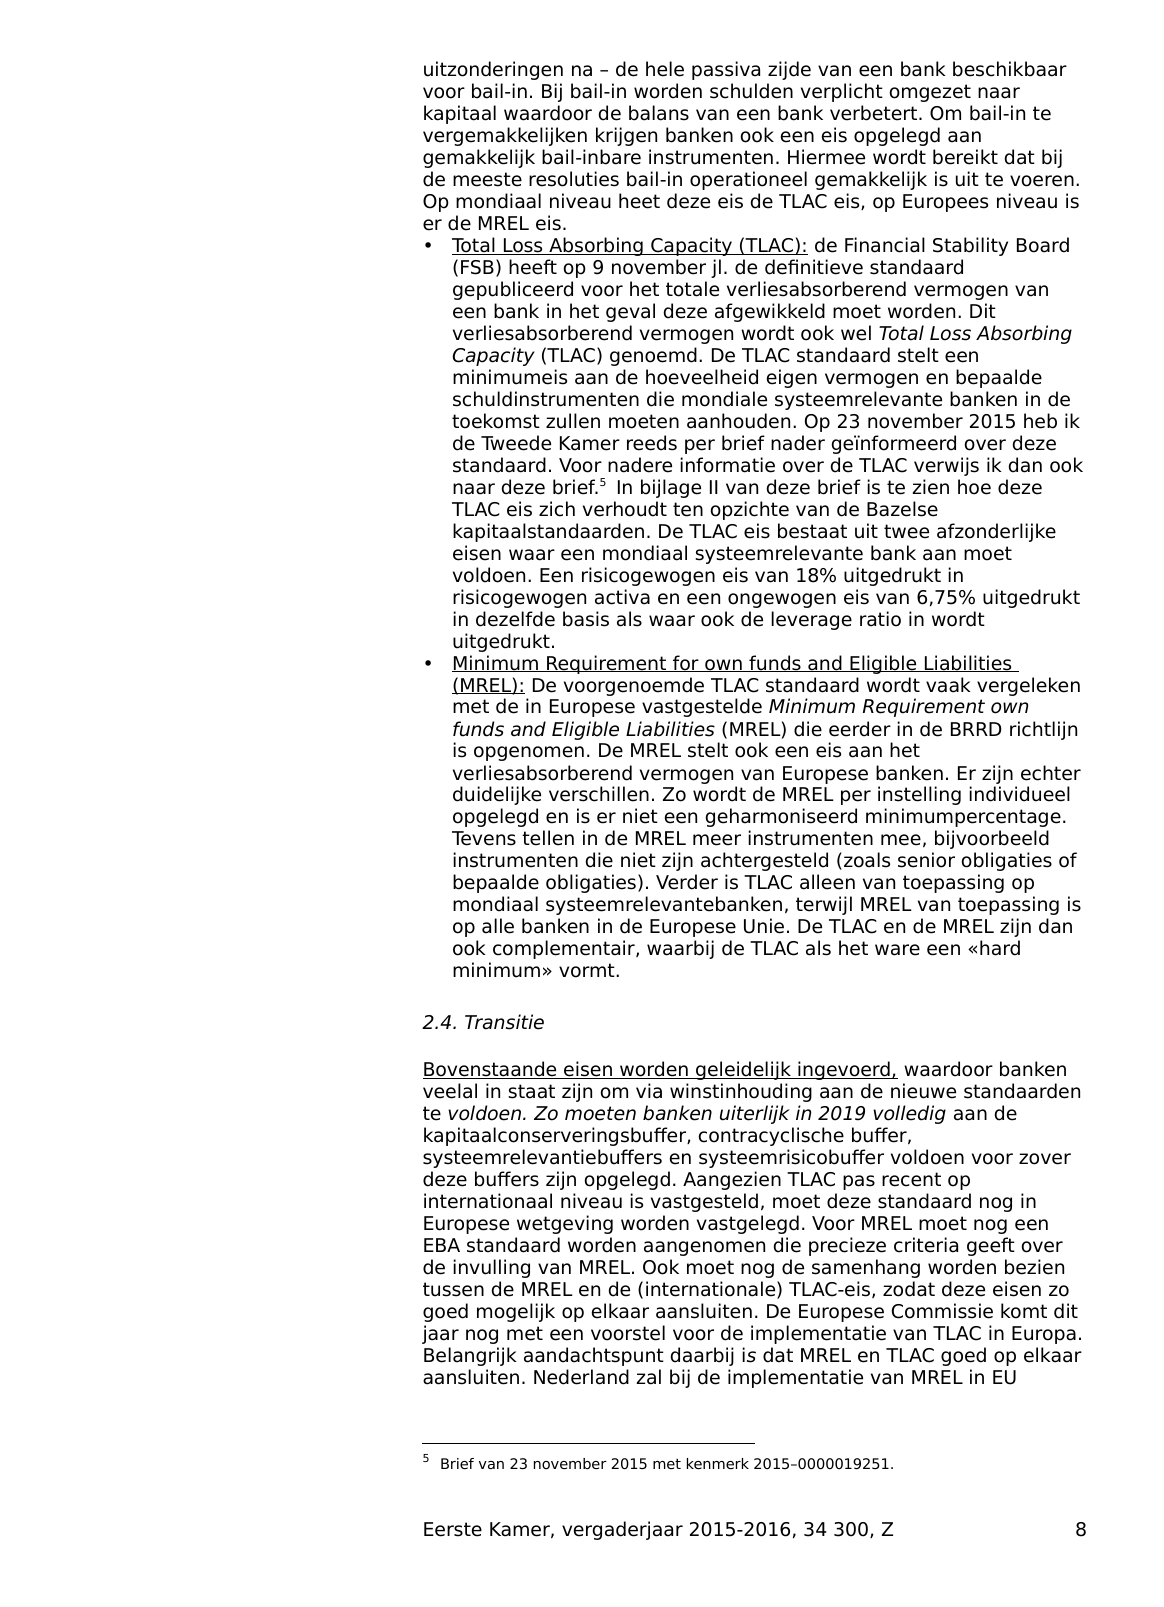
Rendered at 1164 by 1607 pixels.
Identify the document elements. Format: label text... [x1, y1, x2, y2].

text • Total Loss Absorbing Capacity (TLAC): de Financial Stability Board (FSB) heeft op 9 november jl. de definitieve standaard gepubliceerd voor het totale verliesabsorberend vermogen van een bank in het geval deze afgewikkeld moet worden. Dit verliesabsorberend vermogen wordt ook wel Total Loss Absorbing Capacity (TLAC) genoemd. De TLAC standaard stelt een minimumeis aan de hoeveelheid eigen vermogen en bepaalde schuldinstrumenten die mondiale systeemrelevante banken in de toekomst zullen moeten aanhouden. Op 23 november 2015 heb ik de Tweede Kamer reeds per brief nader geïnformeerd over deze standaard. Voor nadere informatie over de TLAC verwijs ik dan ook naar deze brief. In bijlage II van deze brief is te zien hoe deze TLAC eis zich verhoudt ten opzichte van de Bazelse kapitaalstandaarden. De TLAC eis bestaat uit twee afzonderlijke eisen waar een mondiaal systeemrelevante bank aan moet voldoen. Een risicogewogen eis van 18% uitgedrukt in risicogewogen activa en een ongewogen eis van 6,75% uitgedrukt in dezelfde basis als waar ook de leverage ratio in wordt uitgedrukt. [422, 235, 1087, 652]
subtitle 2.4. Transitie [422, 1012, 1087, 1034]
text • Minimum Requirement for own funds and Eligible Liabilities (MREL): De voorgenoemde TLAC standaard wordt vaak vergeleken met de in Europese vastgestelde Minimum Requirement own funds and Eligible Liabilities (MREL) die eerder in de BRRD richtlijn is opgenomen. De MREL stelt ook een eis aan het verliesabsorberend vermogen van Europese banken. Er zijn echter duidelijke verschillen. Zo wordt de MREL per instelling individueel opgelegd en is er niet een geharmoniseerd minimumpercentage. Tevens tellen in de MREL meer instrumenten mee, bijvoorbeeld instrumenten die niet zijn achtergesteld (zoals senior obligaties of bepaalde obligaties). Verder is TLAC alleen van toepassing op mondiaal systeemrelevantebanken, terwijl MREL van toepassing is op alle banken in de Europese Unie. De TLAC en de MREL zijn dan ook complementair, waarbij de TLAC als het ware een «hard minimum» vormt. [422, 652, 1087, 982]
text Bovenstaande eisen worden geleidelijk ingevoerd, waardoor banken veelal in staat zijn om via winstinhouding aan de nieuwe standaarden te voldoen. Zo moeten banken uiterlijk in 2019 volledig aan de kapitaalconserveringsbuffer, contracyclische buffer, systeemrelevantiebuffers en systeemrisicobuffer voldoen voor zover deze buffers zijn opgelegd. Aangezien TLAC pas recent op internationaal niveau is vastgesteld, moet deze standaard nog in Europese wetgeving worden vastgelegd. Voor MREL moet nog een EBA standaard worden aangenomen die precieze criteria geeft over de invulling van MREL. Ook moet nog de samenhang worden bezien tussen de MREL en de (internationale) TLAC-eis, zodat deze eisen zo goed mogelijk op elkaar aansluiten. De Europese Commissie komt dit jaar nog met een voorstel voor de implementatie van TLAC in Europa. Belangrijk aandachtspunt daarbij is dat MREL en TLAC goed op elkaar aansluiten. Nederland zal bij de implementatie van MREL in EU [422, 1059, 1087, 1389]
text uitzonderingen na – de hele passiva zijde van een bank beschikbaar voor bail-in. Bij bail-in worden schulden verplicht omgezet naar kapitaal waardoor de balans van een bank verbetert. Om bail-in te vergemakkelijken krijgen banken ook een eis opgelegd aan gemakkelijk bail-inbare instrumenten. Hiermee wordt bereikt dat bij de meeste resoluties bail-in operationeel gemakkelijk is uit te voeren. Op mondiaal niveau heet deze eis de TLAC eis, op Europees niveau is er de MREL eis. [422, 59, 1087, 235]
text Brief van 23 november 2015 met kenmerk 2015–0000019251. [422, 1452, 1087, 1474]
